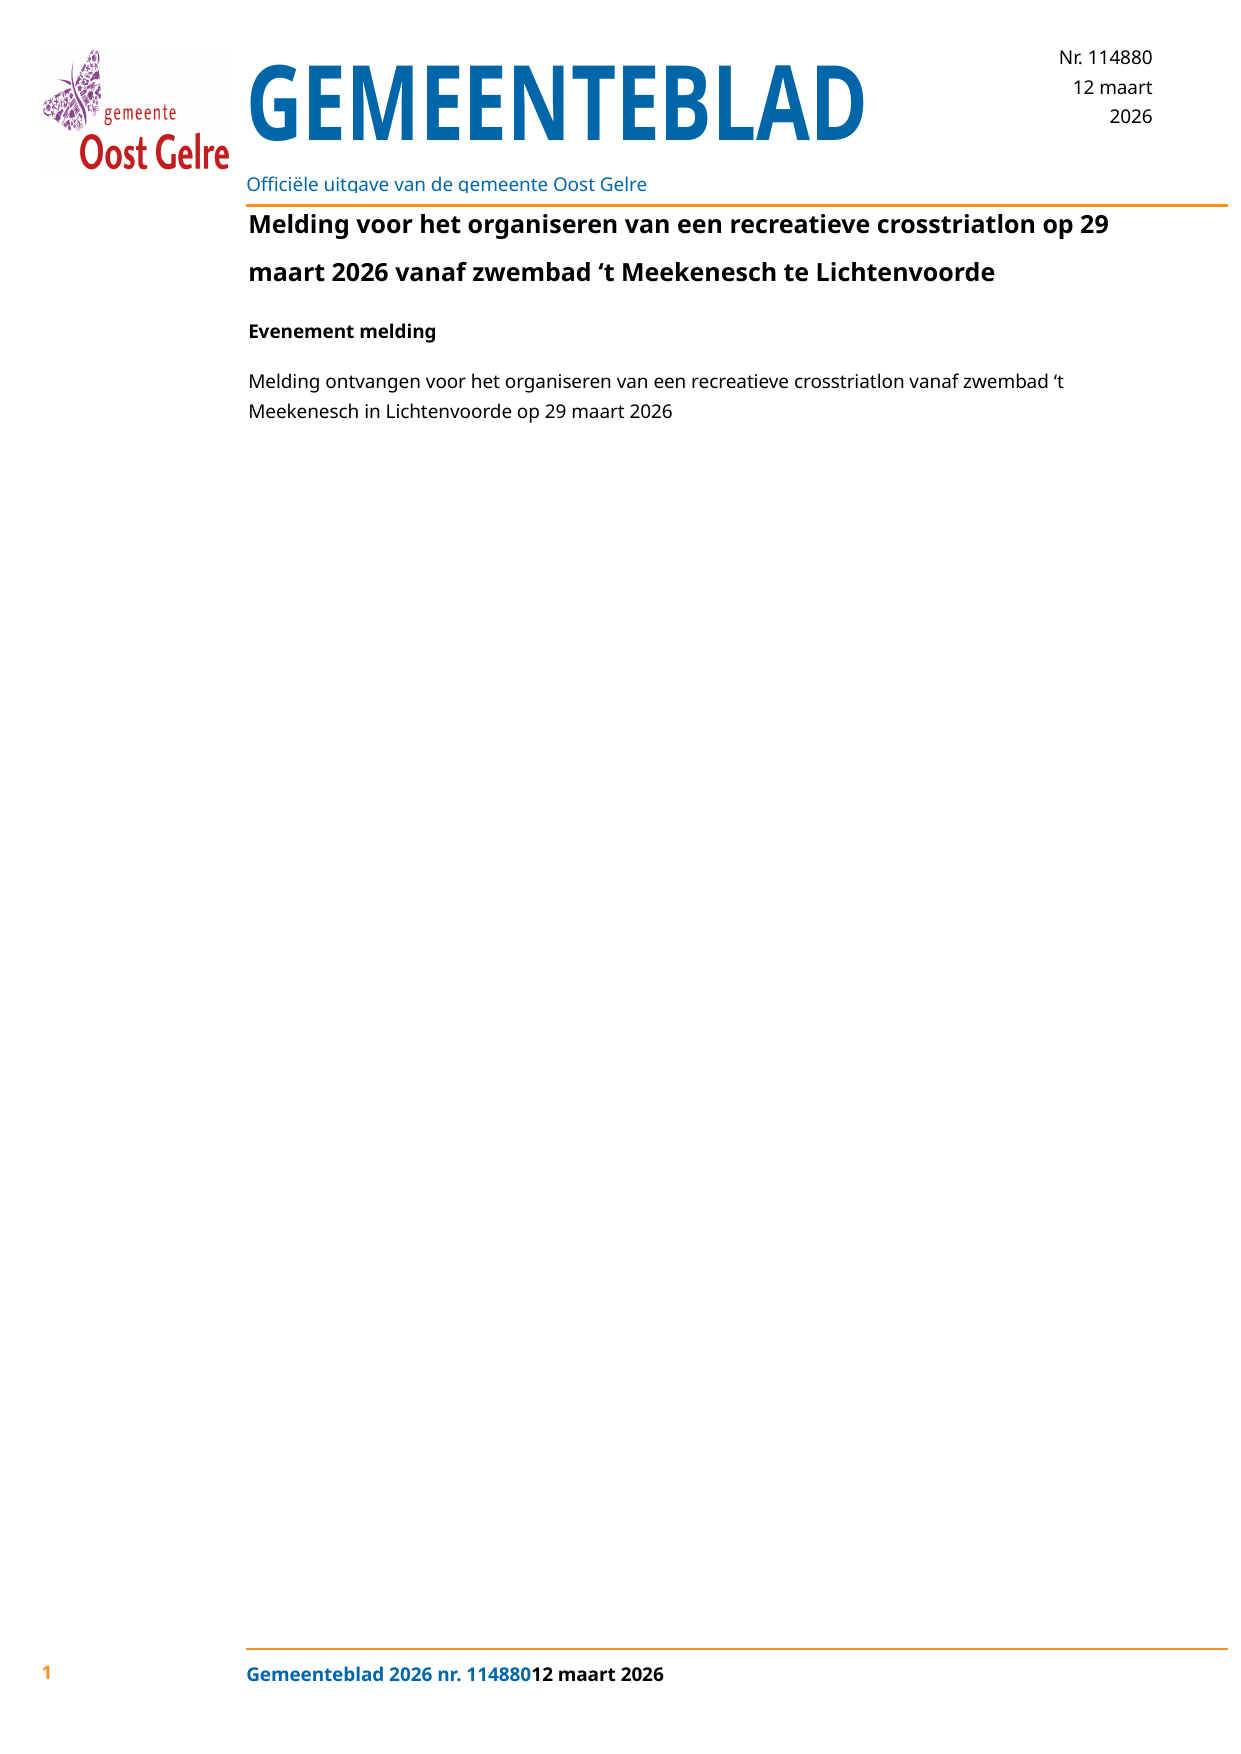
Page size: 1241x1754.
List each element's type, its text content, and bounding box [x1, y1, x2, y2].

text Evenement melding [248, 318, 1152, 344]
text Melding voor het organiseren van een recreatieve crosstriatlon op 29 maart 2026 vanaf zwembad ‘t Meekenesch te Lichtenvoorde [248, 207, 1152, 288]
picture [41, 47, 231, 172]
text Melding ontvangen voor het organiseren van een recreatieve crosstriatlon vanaf zwembad ‘t Meekenesch in Lichtenvoorde op 29 maart 2026 [248, 368, 1152, 424]
